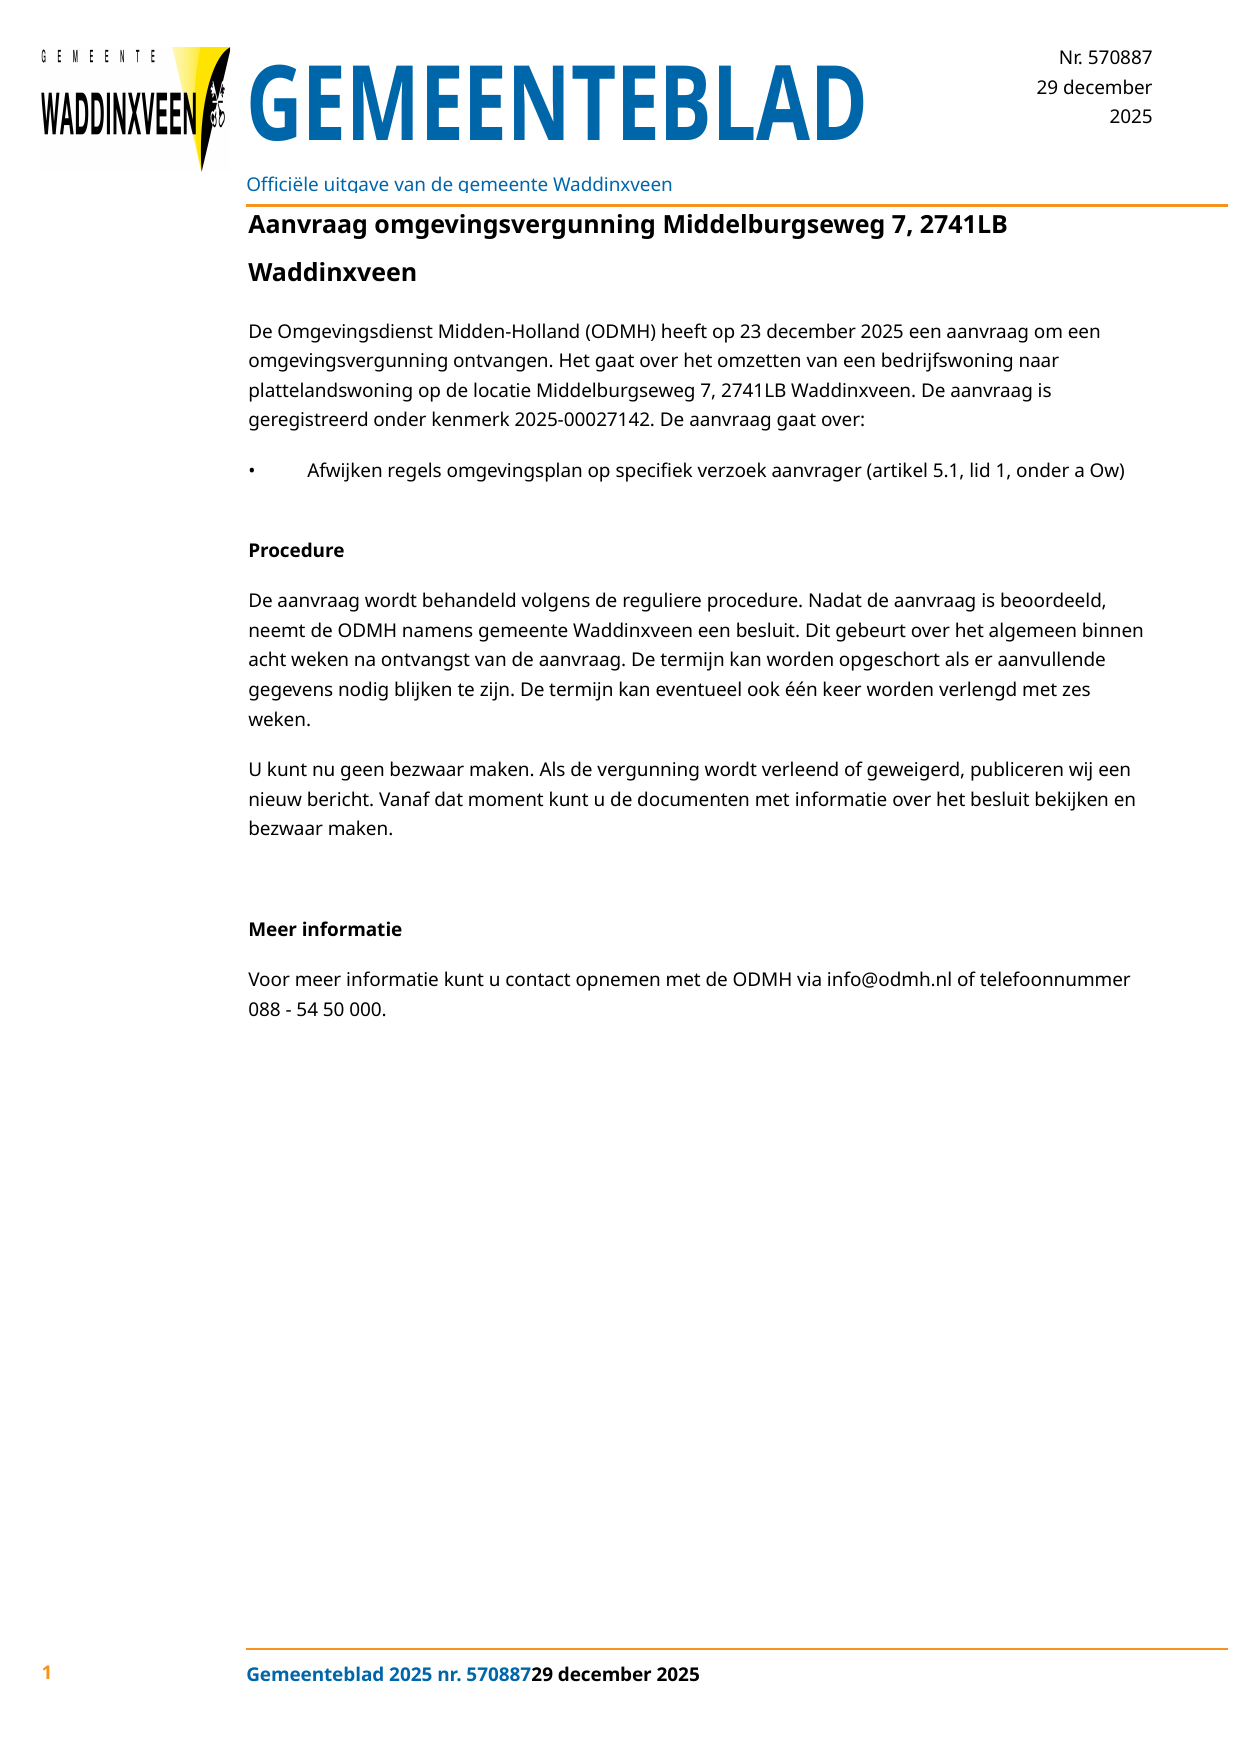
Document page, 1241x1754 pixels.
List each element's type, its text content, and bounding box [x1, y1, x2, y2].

list Afwijken regels omgevingsplan op specifiek verzoek aanvrager (artikel 5.1, lid 1, onder a Ow) [248, 457, 1152, 483]
text Procedure [248, 537, 1152, 563]
text Meer informatie [248, 916, 1152, 942]
text De aanvraag wordt behandeld volgens de reguliere procedure. Nadat de aanvraag is beoordeeld, neemt de ODMH namens gemeente Waddinxveen een besluit. Dit gebeurt over het algemeen binnen acht weken na ontvangst van de aanvraag. De termijn kan worden opgeschort als er aanvullende gegevens nodig blijken te zijn. De termijn kan eventueel ook één keer worden verlengd met zes weken. [248, 587, 1152, 732]
text Aanvraag omgevingsvergunning Middelburgseweg 7, 2741LB Waddinxveen [248, 207, 1152, 288]
text Voor meer informatie kunt u contact opnemen met de ODMH via info@odmh.nl of telefoonnummer 088 - 54 50 000. [248, 967, 1152, 1022]
text U kunt nu geen bezwaar maken. Als de vergunning wordt verleend of geweigerd, publiceren wij een nieuw bericht. Vanaf dat moment kunt u de documenten met informatie over het besluit bekijken en bezwaar maken. [248, 756, 1152, 841]
text De Omgevingsdienst Midden-Holland (ODMH) heeft op 23 december 2025 een aanvraag om een omgevingsvergunning ontvangen. Het gaat over het omzetten van een bedrijfswoning naar plattelandswoning op de locatie Middelburgseweg 7, 2741LB Waddinxveen. De aanvraag is geregistreerd onder kenmerk 2025-00027142. De aanvraag gaat over: [248, 318, 1152, 432]
picture [41, 47, 231, 172]
